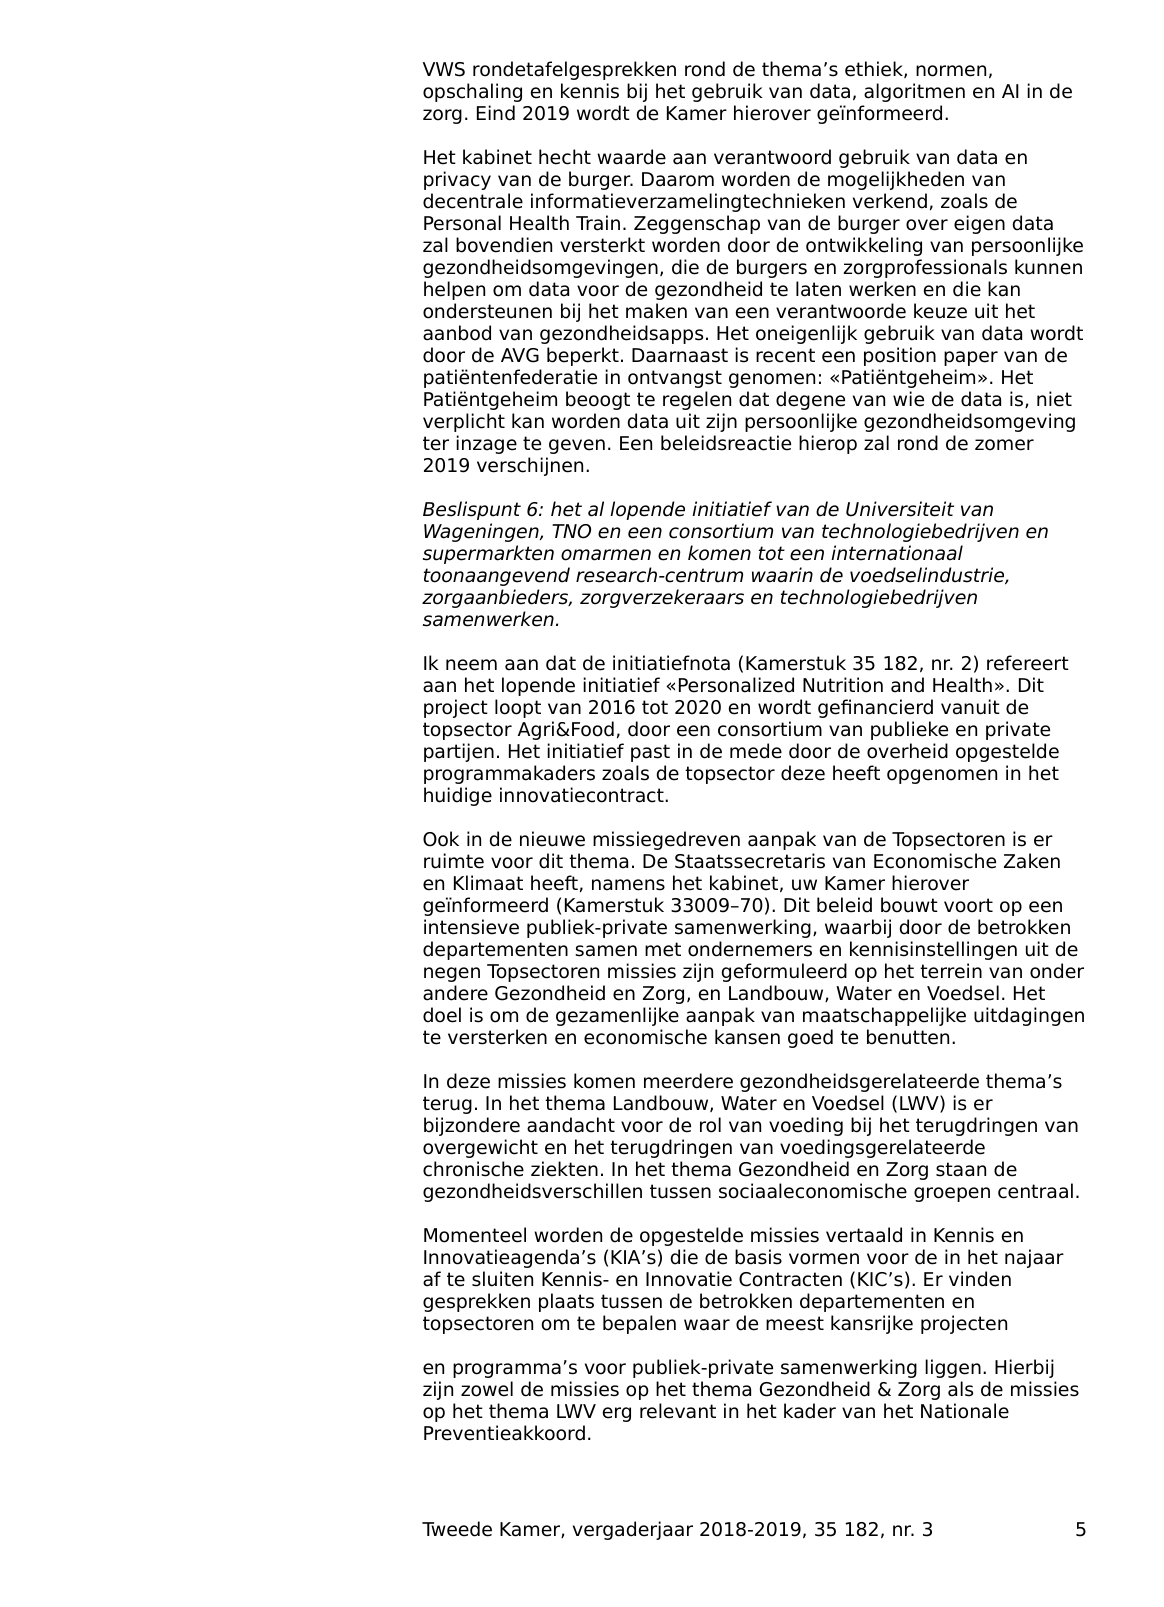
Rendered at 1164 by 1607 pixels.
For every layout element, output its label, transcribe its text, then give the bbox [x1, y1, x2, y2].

text en programma’s voor publiek-private samenwerking liggen. Hierbij zijn zowel de missies op het thema Gezondheid & Zorg als de missies op het thema LWV erg relevant in het kader van het Nationale Preventieakkoord. [422, 1357, 1087, 1445]
text Beslispunt 6: het al lopende initiatief van de Universiteit van Wageningen, TNO en een consortium van technologiebedrijven en supermarkten omarmen en komen tot een internationaal toonaangevend research-centrum waarin de voedselindustrie, zorgaanbieders, zorgverzekeraars en technologiebedrijven samenwerken. [422, 499, 1087, 631]
text Het kabinet hecht waarde aan verantwoord gebruik van data en privacy van de burger. Daarom worden de mogelijkheden van decentrale informatieverzamelingtechnieken verkend, zoals de Personal Health Train. Zeggenschap van de burger over eigen data zal bovendien versterkt worden door de ontwikkeling van persoonlijke gezondheidsomgevingen, die de burgers en zorgprofessionals kunnen helpen om data voor de gezondheid te laten werken en die kan ondersteunen bij het maken van een verantwoorde keuze uit het aanbod van gezondheidsapps. Het oneigenlijk gebruik van data wordt door de AVG beperkt. Daarnaast is recent een position paper van de patiëntenfederatie in ontvangst genomen: «Patiëntgeheim». Het Patiëntgeheim beoogt te regelen dat degene van wie de data is, niet verplicht kan worden data uit zijn persoonlijke gezondheidsomgeving ter inzage te geven. Een beleidsreactie hierop zal rond de zomer 2019 verschijnen. [422, 147, 1087, 477]
text Momenteel worden de opgestelde missies vertaald in Kennis en Innovatieagenda’s (KIA’s) die de basis vormen voor de in het najaar af te sluiten Kennis- en Innovatie Contracten (KIC’s). Er vinden gesprekken plaats tussen de betrokken departementen en topsectoren om te bepalen waar de meest kansrijke projecten [422, 1225, 1087, 1335]
text Ik neem aan dat de initiatiefnota (Kamerstuk 35 182, nr. 2) refereert aan het lopende initiatief «Personalized Nutrition and Health». Dit project loopt van 2016 tot 2020 en wordt gefinancierd vanuit de topsector Agri&Food, door een consortium van publieke en private partijen. Het initiatief past in de mede door de overheid opgestelde programmakaders zoals de topsector deze heeft opgenomen in het huidige innovatiecontract. [422, 653, 1087, 807]
text Ook in de nieuwe missiegedreven aanpak van de Topsectoren is er ruimte voor dit thema. De Staatssecretaris van Economische Zaken en Klimaat heeft, namens het kabinet, uw Kamer hierover geïnformeerd (Kamerstuk 33009–70). Dit beleid bouwt voort op een intensieve publiek-private samenwerking, waarbij door de betrokken departementen samen met ondernemers en kennisinstellingen uit de negen Topsectoren missies zijn geformuleerd op het terrein van onder andere Gezondheid en Zorg, en Landbouw, Water en Voedsel. Het doel is om de gezamenlijke aanpak van maatschappelijke uitdagingen te versterken en economische kansen goed te benutten. [422, 829, 1087, 1049]
text VWS rondetafelgesprekken rond de thema’s ethiek, normen, opschaling en kennis bij het gebruik van data, algoritmen en AI in de zorg. Eind 2019 wordt de Kamer hierover geïnformeerd. [422, 59, 1087, 125]
text In deze missies komen meerdere gezondheidsgerelateerde thema’s terug. In het thema Landbouw, Water en Voedsel (LWV) is er bijzondere aandacht voor de rol van voeding bij het terugdringen van overgewicht en het terugdringen van voedingsgerelateerde chronische ziekten. In het thema Gezondheid en Zorg staan de gezondheidsverschillen tussen sociaaleconomische groepen centraal. [422, 1071, 1087, 1203]
